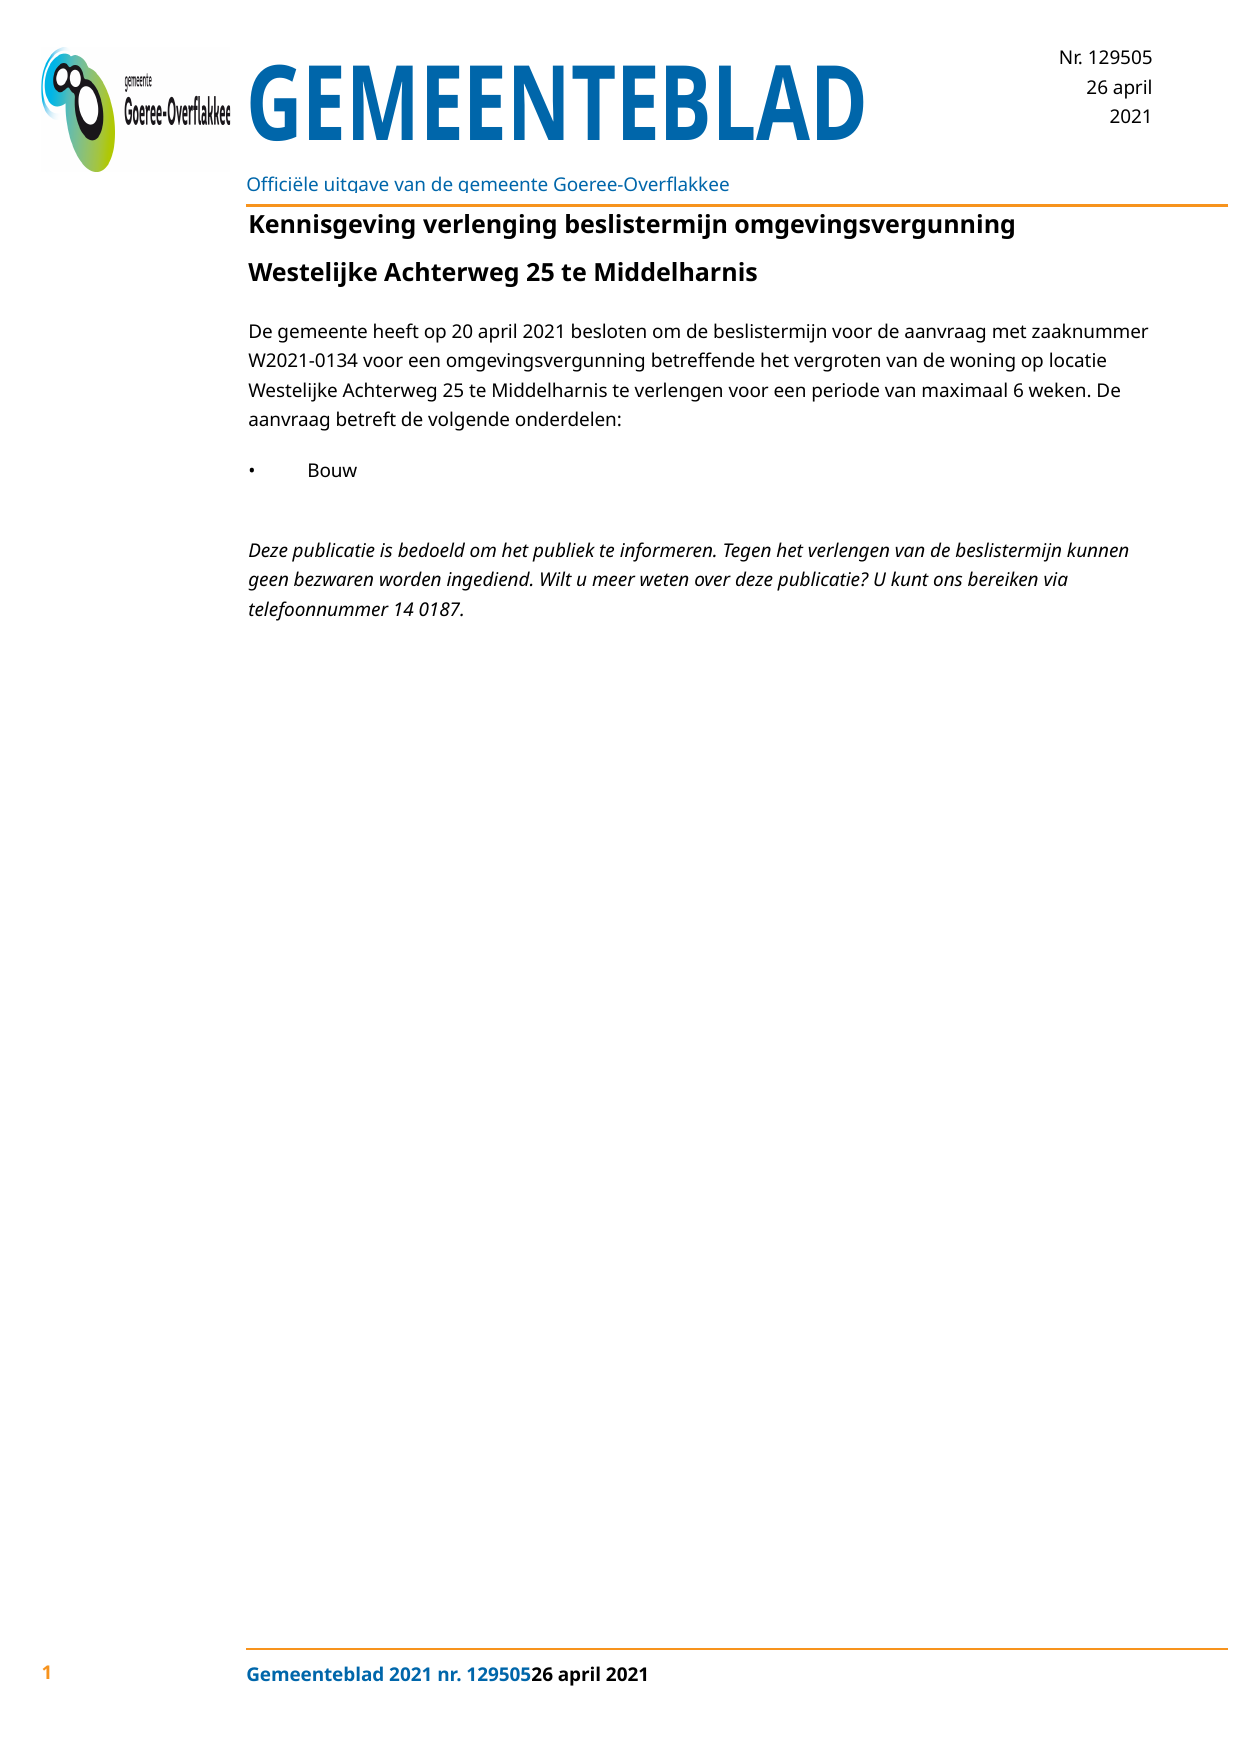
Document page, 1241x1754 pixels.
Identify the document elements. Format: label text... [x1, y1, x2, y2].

text Deze publicatie is bedoeld om het publiek te informeren. Tegen het verlengen van de beslistermijn kunnen geen bezwaren worden ingediend. Wilt u meer weten over deze publicatie? U kunt ons bereiken via telefoonnummer 14 0187. [248, 537, 1152, 622]
text De gemeente heeft op 20 april 2021 besloten om de beslistermijn voor de aanvraag met zaaknummer W2021-0134 voor een omgevingsvergunning betreffende het vergroten van de woning op locatie Westelijke Achterweg 25 te Middelharnis te verlengen voor een periode van maximaal 6 weken. De aanvraag betreft de volgende onderdelen: [248, 318, 1152, 432]
text Kennisgeving verlenging beslistermijn omgevingsvergunning Westelijke Achterweg 25 te Middelharnis [248, 207, 1152, 288]
picture [41, 47, 231, 172]
list Bouw [248, 457, 1152, 483]
